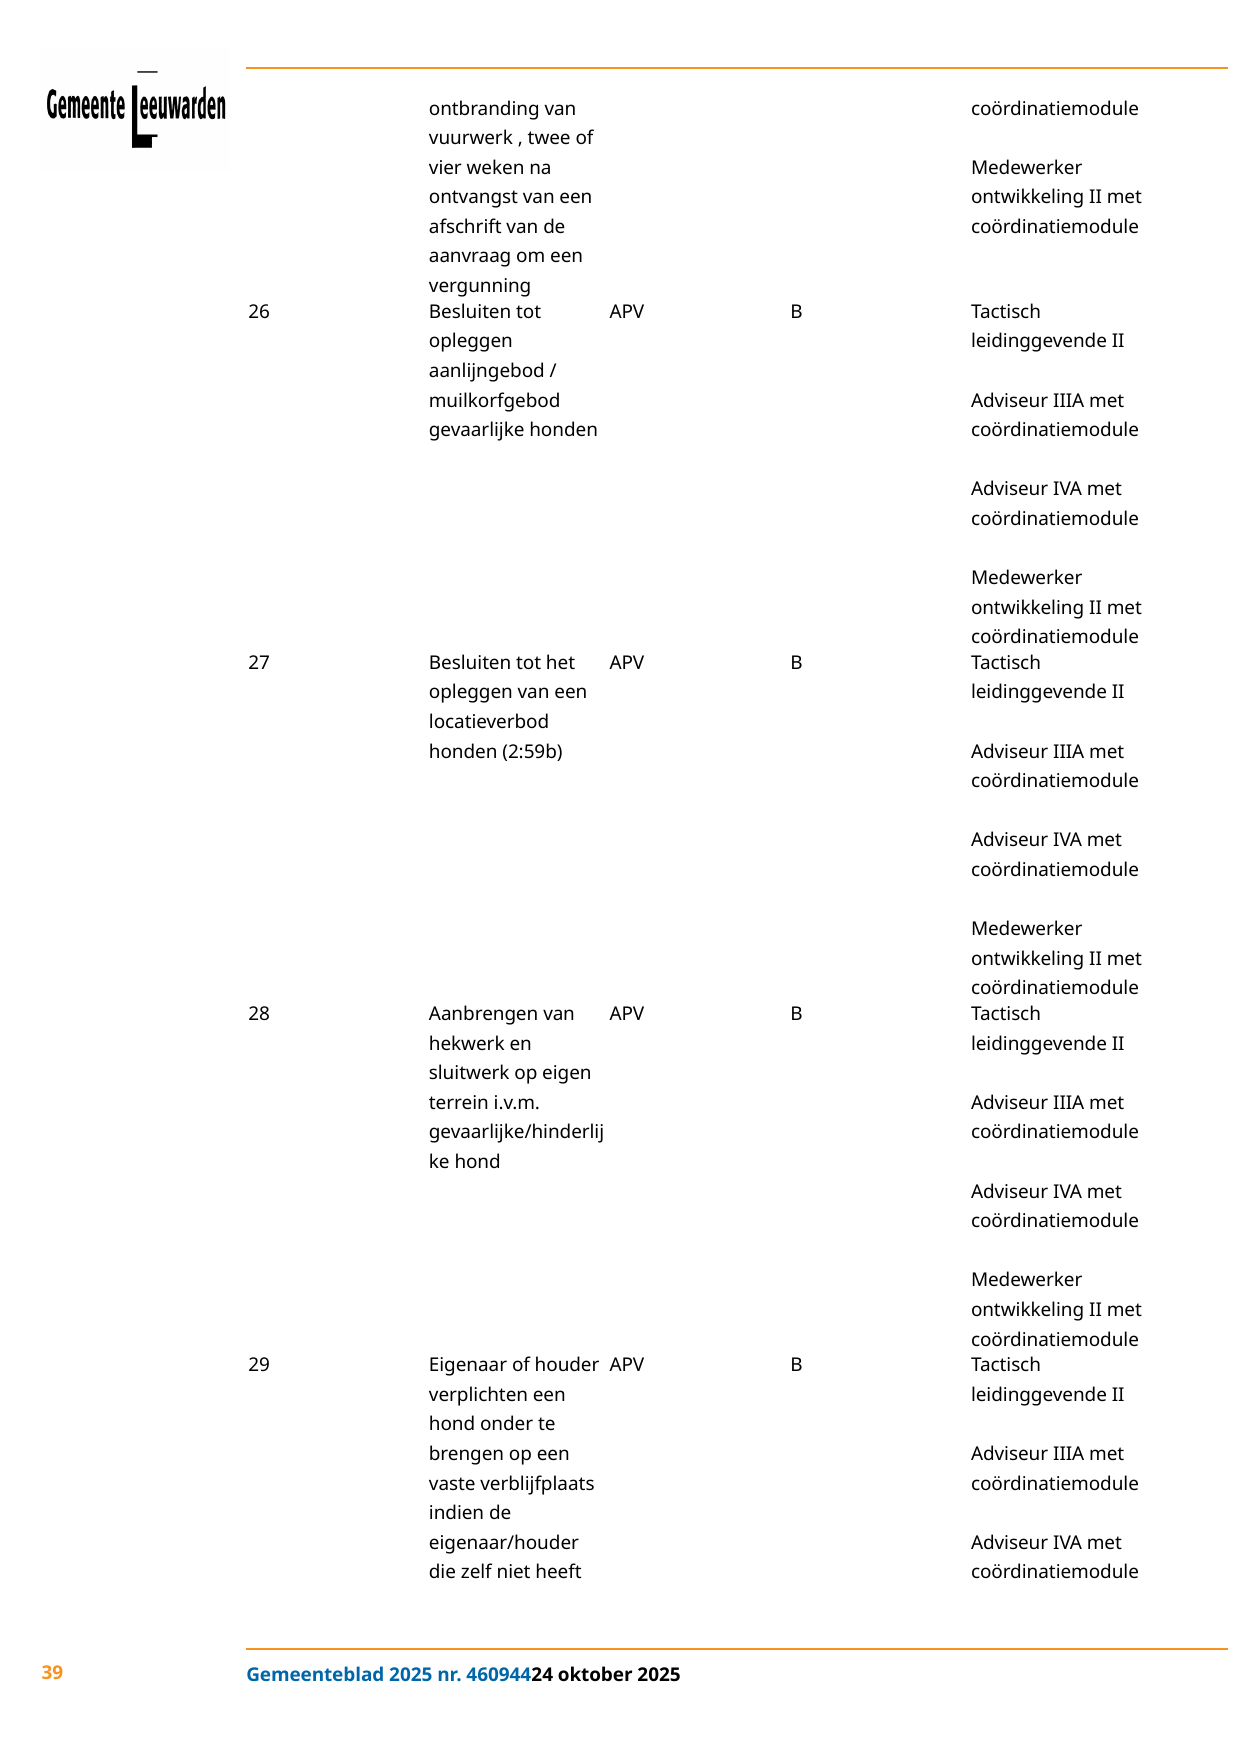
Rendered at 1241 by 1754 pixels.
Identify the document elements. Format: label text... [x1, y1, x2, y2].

table_cell 26 [248, 298, 429, 649]
table_cell APV [609, 649, 790, 1000]
table_cell APV [609, 298, 790, 649]
table_cell [609, 95, 790, 298]
table_cell 29 [248, 1351, 429, 1584]
table_cell Tactisch leidinggevende II Adviseur IIIA met coördinatiemodule Adviseur IVA met coördinatiemodule [971, 1351, 1152, 1584]
picture [41, 47, 231, 172]
table_cell [790, 95, 971, 298]
table_cell Tactisch leidinggevende II Adviseur IIIA met coördinatiemodule Adviseur IVA met coördinatiemodule Medewerker ontwikkeling II met coördinatiemodule [971, 649, 1152, 1000]
table_cell coördinatiemodule Medewerker ontwikkeling II met coördinatiemodule [971, 95, 1152, 298]
table_cell APV [609, 1351, 790, 1584]
table_cell B [790, 1351, 971, 1584]
table_cell Eigenaar of houder verplichten een hond onder te brengen op een vaste verblijfplaats indien de eigenaar/houder die zelf niet heeft [429, 1351, 609, 1584]
table_cell Besluiten tot het opleggen van een locatieverbod honden (2:59b) [429, 649, 609, 1000]
table_cell B [790, 649, 971, 1000]
table_cell Tactisch leidinggevende II Adviseur IIIA met coördinatiemodule Adviseur IVA met coördinatiemodule Medewerker ontwikkeling II met coördinatiemodule [971, 1000, 1152, 1351]
table_cell 27 [248, 649, 429, 1000]
table_cell APV [609, 1000, 790, 1351]
table_cell [248, 95, 429, 298]
table_cell 28 [248, 1000, 429, 1351]
table_cell Tactisch leidinggevende II Adviseur IIIA met coördinatiemodule Adviseur IVA met coördinatiemodule Medewerker ontwikkeling II met coördinatiemodule [971, 298, 1152, 649]
table_cell Besluiten tot opleggen aanlijngebod / muilkorfgebod gevaarlijke honden [429, 298, 609, 649]
table_cell B [790, 1000, 971, 1351]
table_cell ontbranding van vuurwerk , twee of vier weken na ontvangst van een afschrift van de aanvraag om een vergunning [429, 95, 609, 298]
table_cell Aanbrengen van hekwerk en sluitwerk op eigen terrein i.v.m. gevaarlijke/hinderlijke hond [429, 1000, 609, 1351]
table_cell B [790, 298, 971, 649]
